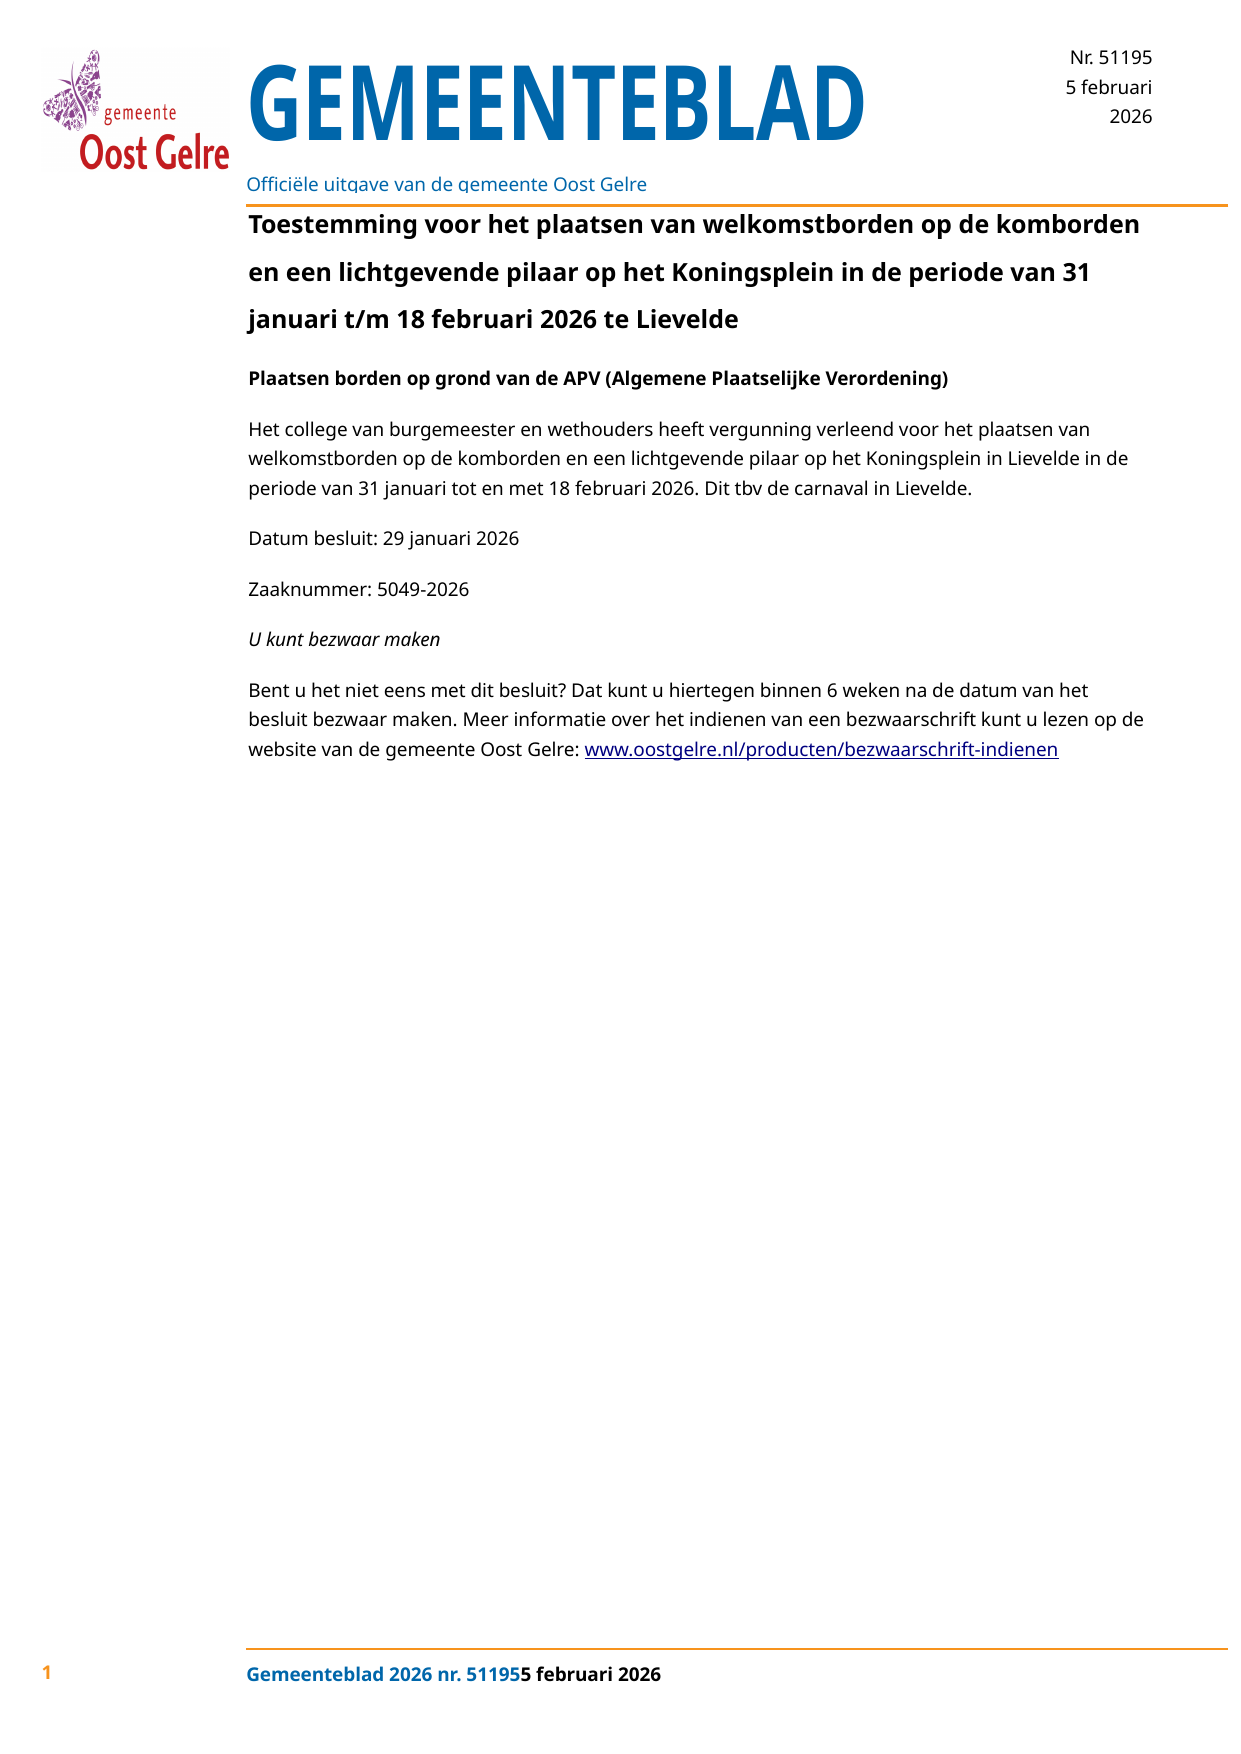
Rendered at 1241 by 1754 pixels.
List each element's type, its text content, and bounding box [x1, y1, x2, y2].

text Datum besluit: 29 januari 2026 [248, 526, 1152, 551]
text Toestemming voor het plaatsen van welkomstborden op de komborden en een lichtgevende pilaar op het Koningsplein in de periode van 31 januari t/m 18 februari 2026 te Lievelde [248, 207, 1152, 336]
text Zaaknummer: 5049-2026 [248, 576, 1152, 602]
text Plaatsen borden op grond van de APV (Algemene Plaatselijke Verordening) [248, 366, 1152, 391]
text U kunt bezwaar maken [248, 626, 1152, 652]
text Bent u het niet eens met dit besluit? Dat kunt u hiertegen binnen 6 weken na de datum van het besluit bezwaar maken. Meer informatie over het indienen van een bezwaarschrift kunt u lezen op de website van de gemeente Oost Gelre: www.oostgelre.nl/producten/bezwaarschrift-indienen [248, 677, 1152, 762]
text Het college van burgemeester en wethouders heeft vergunning verleend voor het plaatsen van welkomstborden op de komborden en een lichtgevende pilaar op het Koningsplein in Lievelde in de periode van 31 januari tot en met 18 februari 2026. Dit tbv de carnaval in Lievelde. [248, 416, 1152, 501]
picture [41, 47, 231, 172]
